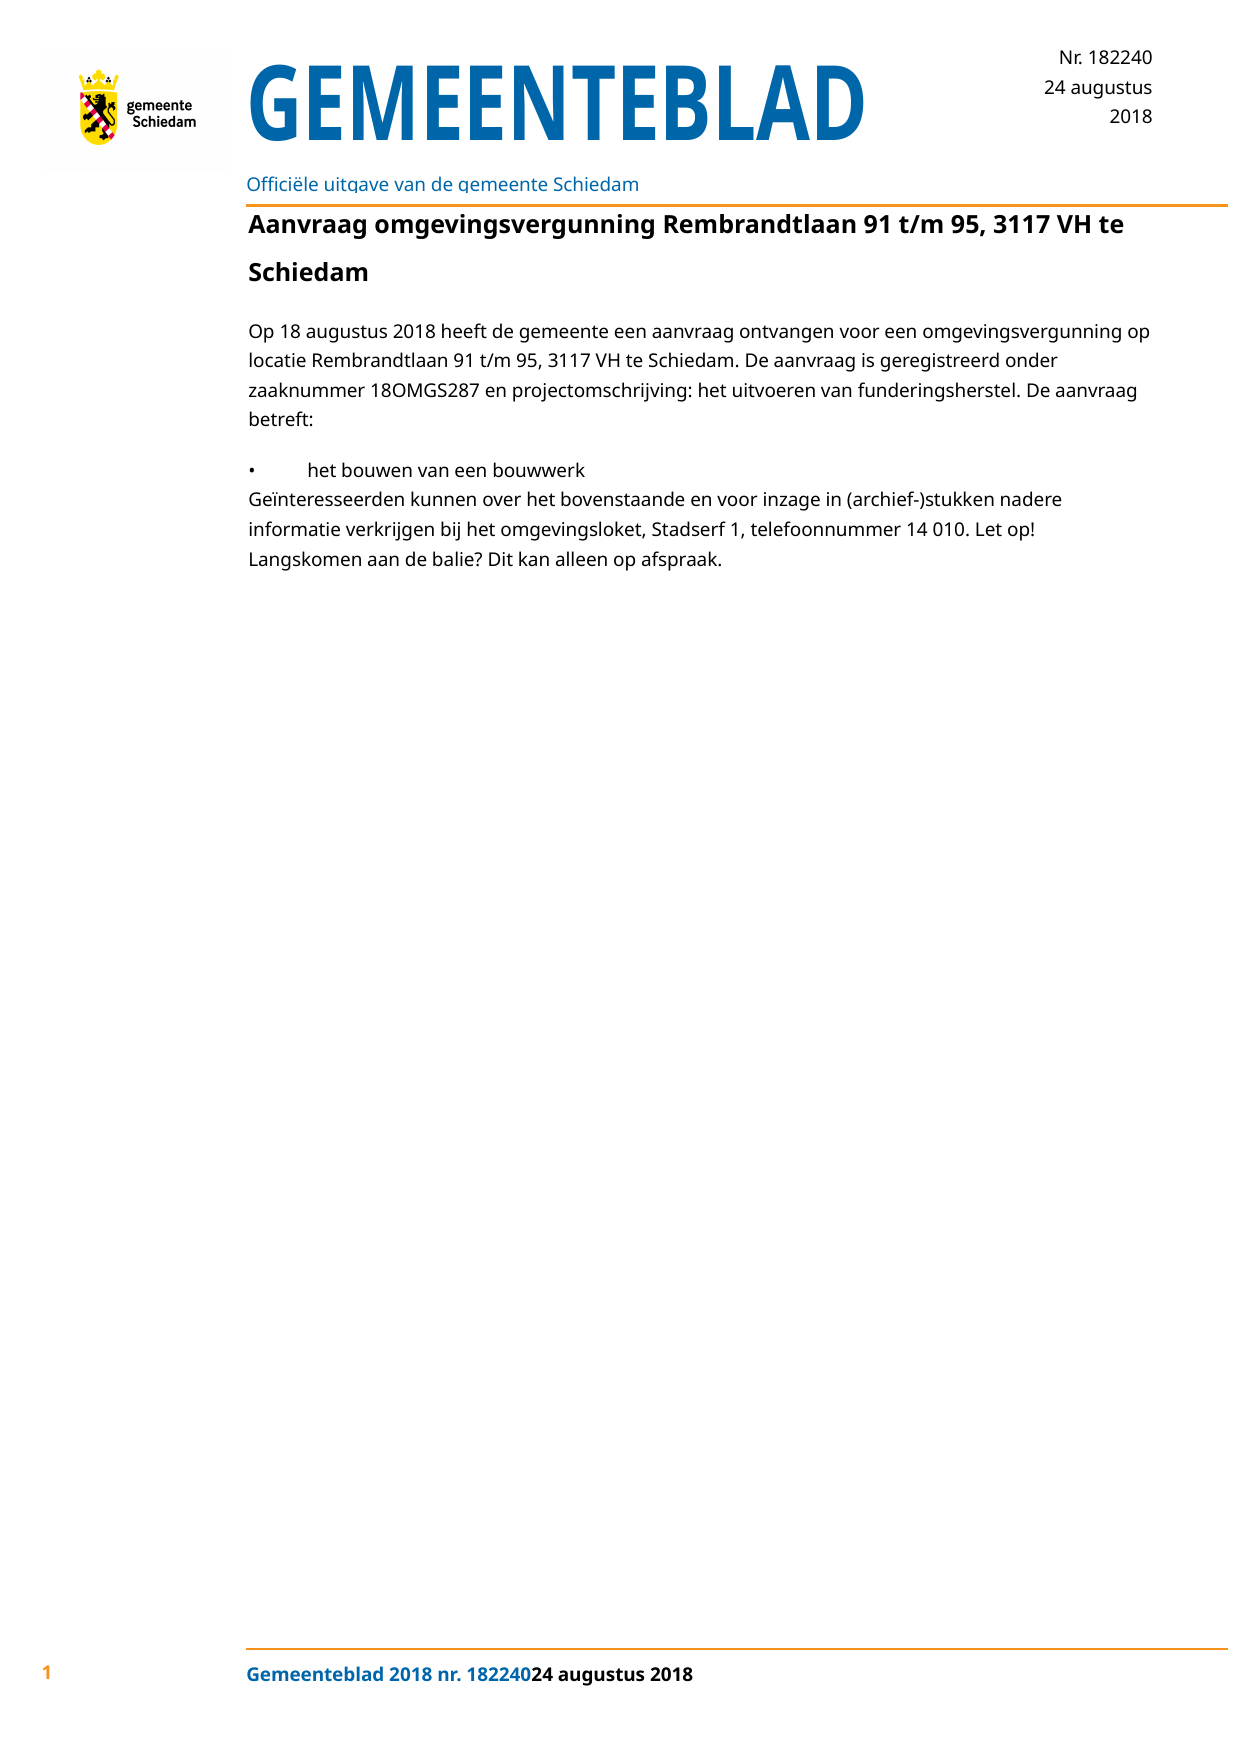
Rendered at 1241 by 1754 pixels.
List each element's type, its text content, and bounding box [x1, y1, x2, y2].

text Geïnteresseerden kunnen over het bovenstaande en voor inzage in (archief-)stukken nadere informatie verkrijgen bij het omgevingsloket, Stadserf 1, telefoonnummer 14 010. Let op! Langskomen aan de balie? Dit kan alleen op afspraak. [248, 487, 1152, 572]
text Aanvraag omgevingsvergunning Rembrandtlaan 91 t/m 95, 3117 VH te Schiedam [248, 207, 1152, 288]
list het bouwen van een bouwwerk [248, 457, 1152, 483]
picture [41, 47, 231, 172]
text Op 18 augustus 2018 heeft de gemeente een aanvraag ontvangen voor een omgevingsvergunning op locatie Rembrandtlaan 91 t/m 95, 3117 VH te Schiedam. De aanvraag is geregistreerd onder zaaknummer 18OMGS287 en projectomschrijving: het uitvoeren van funderingsherstel. De aanvraag betreft: [248, 318, 1152, 432]
